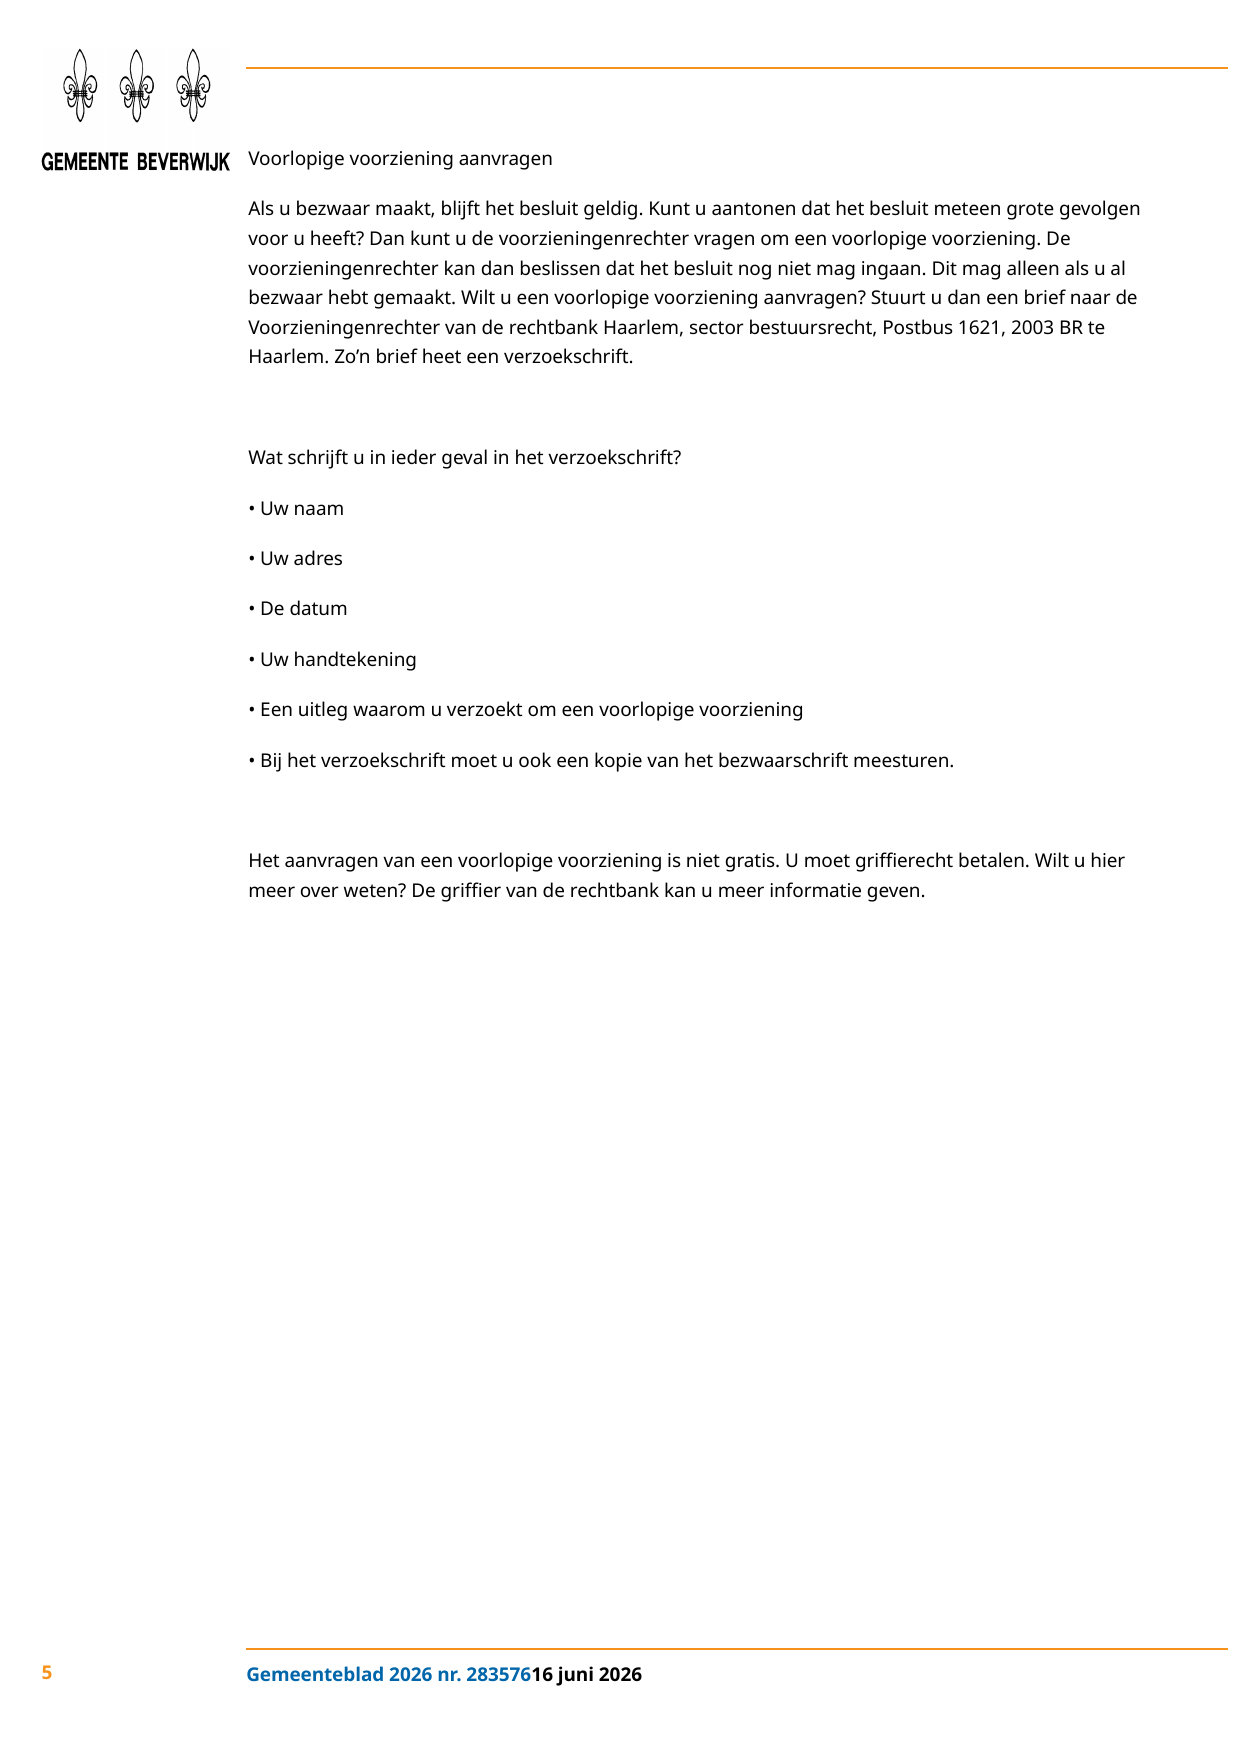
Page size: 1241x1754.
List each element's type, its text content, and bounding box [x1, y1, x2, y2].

text Wat schrijft u in ieder geval in het verzoekschrift? [248, 444, 1152, 470]
text • Uw naam [248, 495, 1152, 521]
picture [41, 47, 231, 172]
text • Uw handtekening [248, 646, 1152, 672]
text • Een uitleg waarom u verzoekt om een voorlopige voorziening [248, 696, 1152, 722]
text Voorlopige voorziening aanvragen [248, 145, 1152, 171]
text Het aanvragen van een voorlopige voorziening is niet gratis. U moet griffierecht betalen. Wilt u hier meer over weten? De griffier van de rechtbank kan u meer informatie geven. [248, 848, 1152, 903]
text • Bij het verzoekschrift moet u ook een kopie van het bezwaarschrift meesturen. [248, 747, 1152, 773]
text Als u bezwaar maakt, blijft het besluit geldig. Kunt u aantonen dat het besluit meteen grote gevolgen voor u heeft? Dan kunt u de voorzieningenrechter vragen om een voorlopige voorziening. De voorzieningenrechter kan dan beslissen dat het besluit nog niet mag ingaan. Dit mag alleen als u al bezwaar hebt gemaakt. Wilt u een voorlopige voorziening aanvragen? Stuurt u dan een brief naar de Voorzieningenrechter van de rechtbank Haarlem, sector bestuursrecht, Postbus 1621, 2003 BR te Haarlem. Zo’n brief heet een verzoekschrift. [248, 196, 1152, 369]
text • De datum [248, 596, 1152, 621]
text • Uw adres [248, 545, 1152, 571]
